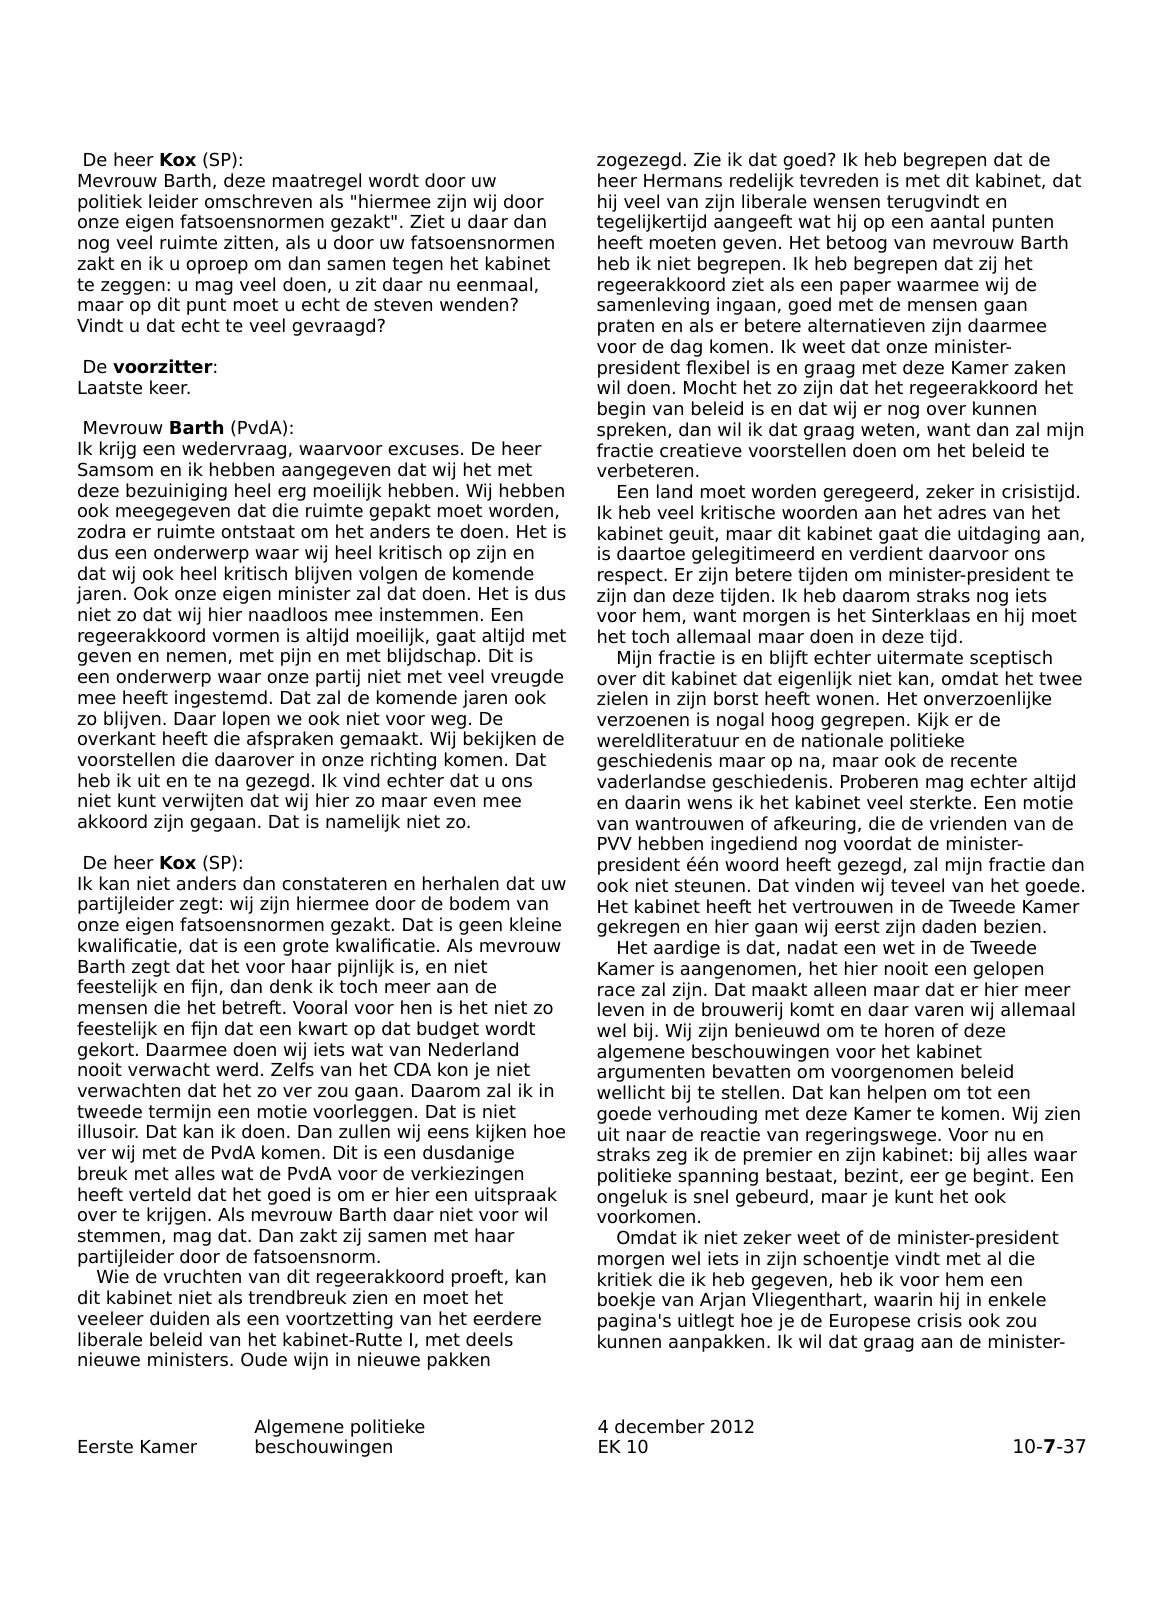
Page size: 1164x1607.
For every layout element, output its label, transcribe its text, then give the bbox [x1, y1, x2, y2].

text Wie de vruchten van dit regeerakkoord proeft, kan dit kabinet niet als trendbreuk zien en moet het veeleer duiden als een voortzetting van het eerdere liberale beleid van het kabinet-Rutte I, met deels nieuwe ministers. Oude wijn in nieuwe pakken [77, 1267, 567, 1371]
text Het aardige is dat, nadat een wet in de Tweede Kamer is aangenomen, het hier nooit een gelopen race zal zijn. Dat maakt alleen maar dat er hier meer leven in de brouwerij komt en daar varen wij allemaal wel bij. Wij zijn benieuwd om te horen of deze algemene beschouwingen voor het kabinet argumenten bevatten om voorgenomen beleid wellicht bij te stellen. Dat kan helpen om tot een goede verhouding met deze Kamer te komen. Wij zien uit naar de reactie van regeringswege. Voor nu en straks zeg ik de premier en zijn kabinet: bij alles waar politieke spanning bestaat, bezint, eer ge begint. Een ongeluk is snel gebeurd, maar je kunt het ook voorkomen. [596, 938, 1087, 1228]
text De heer Kox (SP): [77, 853, 567, 873]
text zogezegd. Zie ik dat goed? Ik heb begrepen dat de heer Hermans redelijk tevreden is met dit kabinet, dat hij veel van zijn liberale wensen terugvindt en tegelijkertijd aangeeft wat hij op een aantal punten heeft moeten geven. Het betoog van mevrouw Barth heb ik niet begrepen. Ik heb begrepen dat zij het regeerakkoord ziet als een paper waarmee wij de samenleving ingaan, goed met de mensen gaan praten en als er betere alternatieven zijn daarmee voor de dag komen. Ik weet dat onze minister-president flexibel is en graag met deze Kamer zaken wil doen. Mocht het zo zijn dat het regeerakkoord het begin van beleid is en dat wij er nog over kunnen spreken, dan wil ik dat graag weten, want dan zal mijn fractie creatieve voorstellen doen om het beleid te verbeteren. [596, 150, 1087, 482]
text Een land moet worden geregeerd, zeker in crisistijd. Ik heb veel kritische woorden aan het adres van het kabinet geuit, maar dit kabinet gaat die uitdaging aan, is daartoe gelegitimeerd en verdient daarvoor ons respect. Er zijn betere tijden om minister-president te zijn dan deze tijden. Ik heb daarom straks nog iets voor hem, want morgen is het Sinterklaas en hij moet het toch allemaal maar doen in deze tijd. [596, 482, 1087, 648]
text Omdat ik niet zeker weet of de minister-president morgen wel iets in zijn schoentje vindt met al die kritiek die ik heb gegeven, heb ik voor hem een boekje van Arjan Vliegenthart, waarin hij in enkele pagina's uitlegt hoe je de Europese crisis ook zou kunnen aanpakken. Ik wil dat graag aan de minister- [596, 1228, 1087, 1352]
text De voorzitter: [77, 357, 567, 377]
text De heer Kox (SP): [77, 150, 567, 171]
text Mijn fractie is en blijft echter uitermate sceptisch over dit kabinet dat eigenlijk niet kan, omdat het twee zielen in zijn borst heeft wonen. Het onverzoenlijke verzoenen is nogal hoog gegrepen. Kijk er de wereldliteratuur en de nationale politieke geschiedenis maar op na, maar ook de recente vaderlandse geschiedenis. Proberen mag echter altijd en daarin wens ik het kabinet veel sterkte. Een motie van wantrouwen of afkeuring, die de vrienden van de PVV hebben ingediend nog voordat de minister-president één woord heeft gezegd, zal mijn fractie dan ook niet steunen. Dat vinden wij teveel van het goede. Het kabinet heeft het vertrouwen in de Tweede Kamer gekregen en hier gaan wij eerst zijn daden bezien. [596, 648, 1087, 938]
text Mevrouw Barth, deze maatregel wordt door uw politiek leider omschreven als "hiermee zijn wij door onze eigen fatsoensnormen gezakt". Ziet u daar dan nog veel ruimte zitten, als u door uw fatsoensnormen zakt en ik u oproep om dan samen tegen het kabinet te zeggen: u mag veel doen, u zit daar nu eenmaal, maar op dit punt moet u echt de steven wenden? Vindt u dat echt te veel gevraagd? [77, 171, 567, 337]
text Laatste keer. [77, 377, 567, 398]
text Ik kan niet anders dan constateren en herhalen dat uw partijleider zegt: wij zijn hiermee door de bodem van onze eigen fatsoensnormen gezakt. Dat is geen kleine kwalificatie, dat is een grote kwalificatie. Als mevrouw Barth zegt dat het voor haar pijnlijk is, en niet feestelijk en fijn, dan denk ik toch meer aan de mensen die het betreft. Vooral voor hen is het niet zo feestelijk en fijn dat een kwart op dat budget wordt gekort. Daarmee doen wij iets wat van Nederland nooit verwacht werd. Zelfs van het CDA kon je niet verwachten dat het zo ver zou gaan. Daarom zal ik in tweede termijn een motie voorleggen. Dat is niet illusoir. Dat kan ik doen. Dan zullen wij eens kijken hoe ver wij met de PvdA komen. Dit is een dusdanige breuk met alles wat de PvdA voor de verkiezingen heeft verteld dat het goed is om er hier een uitspraak over te krijgen. Als mevrouw Barth daar niet voor wil stemmen, mag dat. Dan zakt zij samen met haar partijleider door de fatsoensnorm. [77, 873, 567, 1267]
text Ik krijg een wedervraag, waarvoor excuses. De heer Samsom en ik hebben aangegeven dat wij het met deze bezuiniging heel erg moeilijk hebben. Wij hebben ook meegegeven dat die ruimte gepakt moet worden, zodra er ruimte ontstaat om het anders te doen. Het is dus een onderwerp waar wij heel kritisch op zijn en dat wij ook heel kritisch blijven volgen de komende jaren. Ook onze eigen minister zal dat doen. Het is dus niet zo dat wij hier naadloos mee instemmen. Een regeerakkoord vormen is altijd moeilijk, gaat altijd met geven en nemen, met pijn en met blijdschap. Dit is een onderwerp waar onze partij niet met veel vreugde mee heeft ingestemd. Dat zal de komende jaren ook zo blijven. Daar lopen we ook niet voor weg. De overkant heeft die afspraken gemaakt. Wij bekijken de voorstellen die daarover in onze richting komen. Dat heb ik uit en te na gezegd. Ik vind echter dat u ons niet kunt verwijten dat wij hier zo maar even mee akkoord zijn gegaan. Dat is namelijk niet zo. [77, 439, 567, 833]
text Mevrouw Barth (PvdA): [77, 418, 567, 439]
